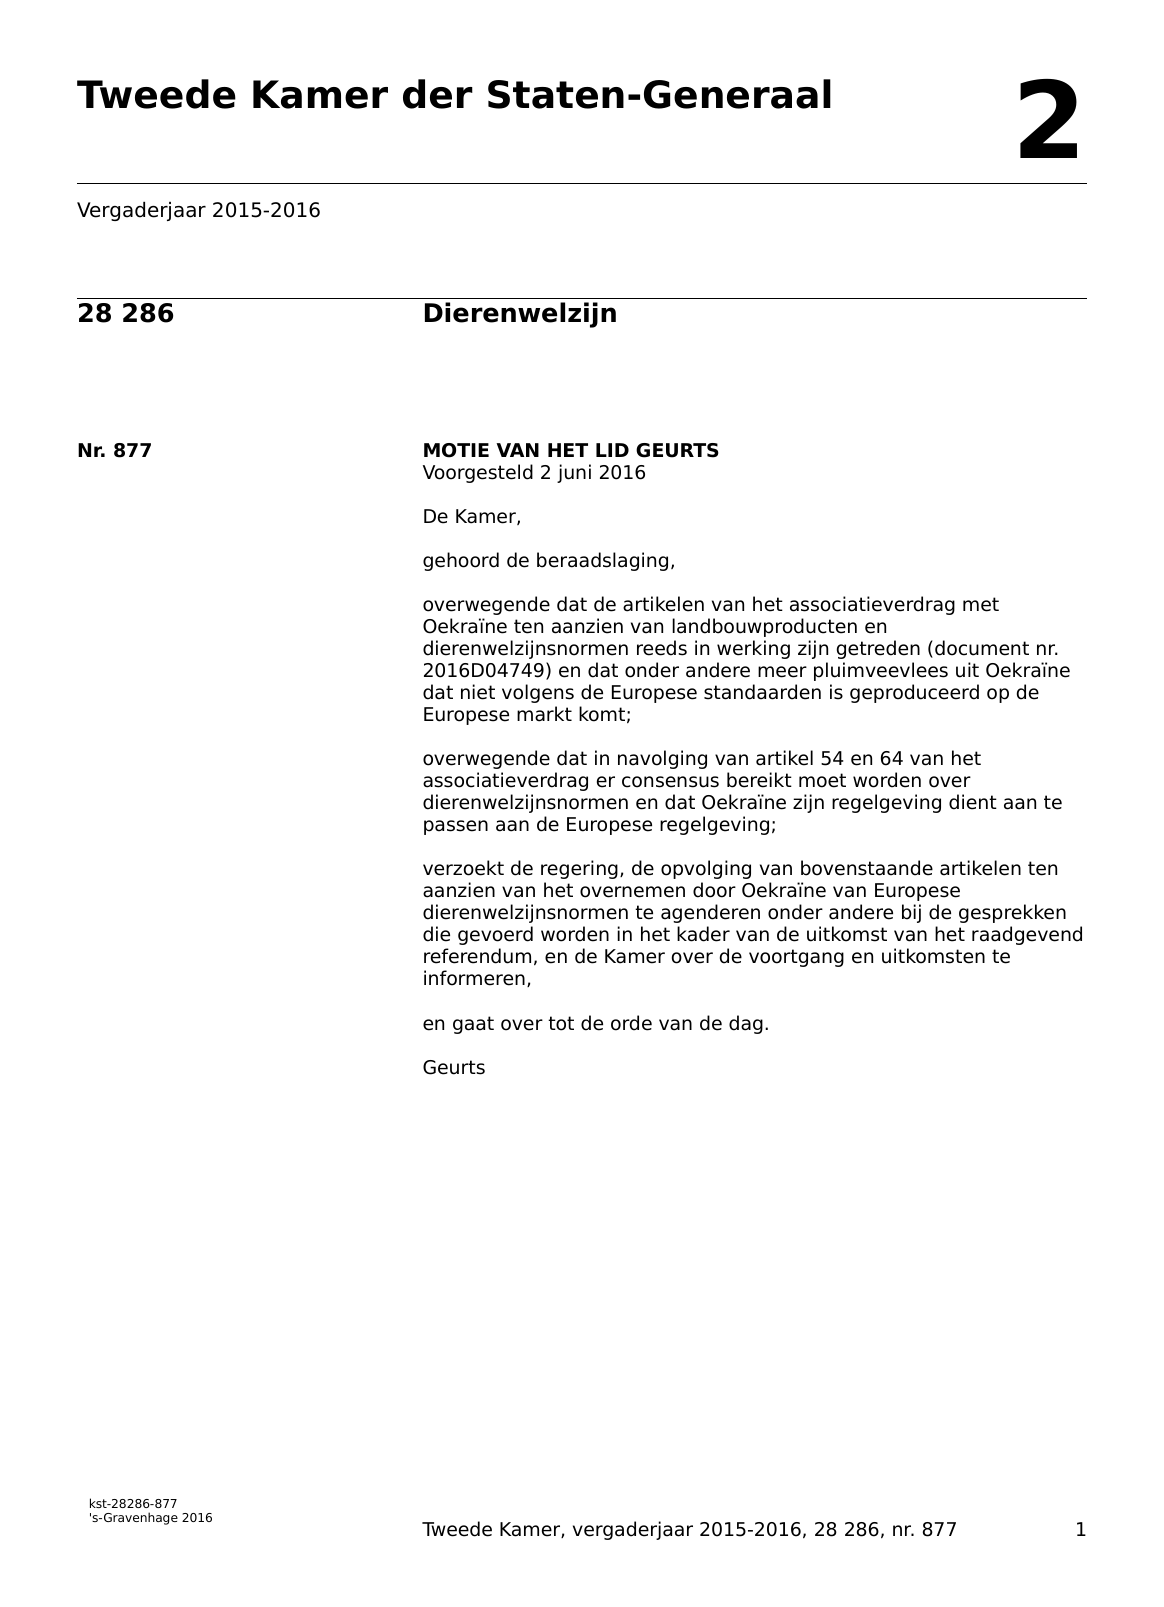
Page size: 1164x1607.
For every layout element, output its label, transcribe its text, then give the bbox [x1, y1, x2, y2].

text Voorgesteld 2 juni 2016 [422, 462, 1087, 484]
table_header 2 [886, 59, 1087, 183]
text kst-28286-877 [88, 1497, 323, 1511]
text en gaat over tot de orde van de dag. [422, 1012, 1087, 1034]
text gehoord de beraadslaging, [422, 550, 1087, 572]
table_header Tweede Kamer der Staten-Generaal [77, 59, 886, 183]
text overwegende dat de artikelen van het associatieverdrag met Oekraïne ten aanzien van landbouwproducten en dierenwelzijnsnormen reeds in werking zijn getreden (document nr. 2016D04749) en dat onder andere meer pluimveevlees uit Oekraïne dat niet volgens de Europese standaarden is geproduceerd op de Europese markt komt; [422, 594, 1087, 726]
subtitle 28 286 Dierenwelzijn [77, 299, 1087, 329]
subtitle Nr. 877 MOTIE VAN HET LID GEURTS [77, 440, 1087, 462]
text De Kamer, [422, 506, 1087, 528]
text 's-Gravenhage 2016 [88, 1511, 323, 1525]
text overwegende dat in navolging van artikel 54 en 64 van het associatieverdrag er consensus bereikt moet worden over dierenwelzijnsnormen en dat Oekraïne zijn regelgeving dient aan te passen aan de Europese regelgeving; [422, 748, 1087, 836]
text verzoekt de regering, de opvolging van bovenstaande artikelen ten aanzien van het overnemen door Oekraïne van Europese dierenwelzijnsnormen te agenderen onder andere bij de gesprekken die gevoerd worden in het kader van de uitkomst van het raadgevend referendum, en de Kamer over de voortgang en uitkomsten te informeren, [422, 858, 1087, 990]
text Geurts [422, 1057, 1087, 1078]
table_cell Vergaderjaar 2015-2016 [77, 184, 1087, 298]
